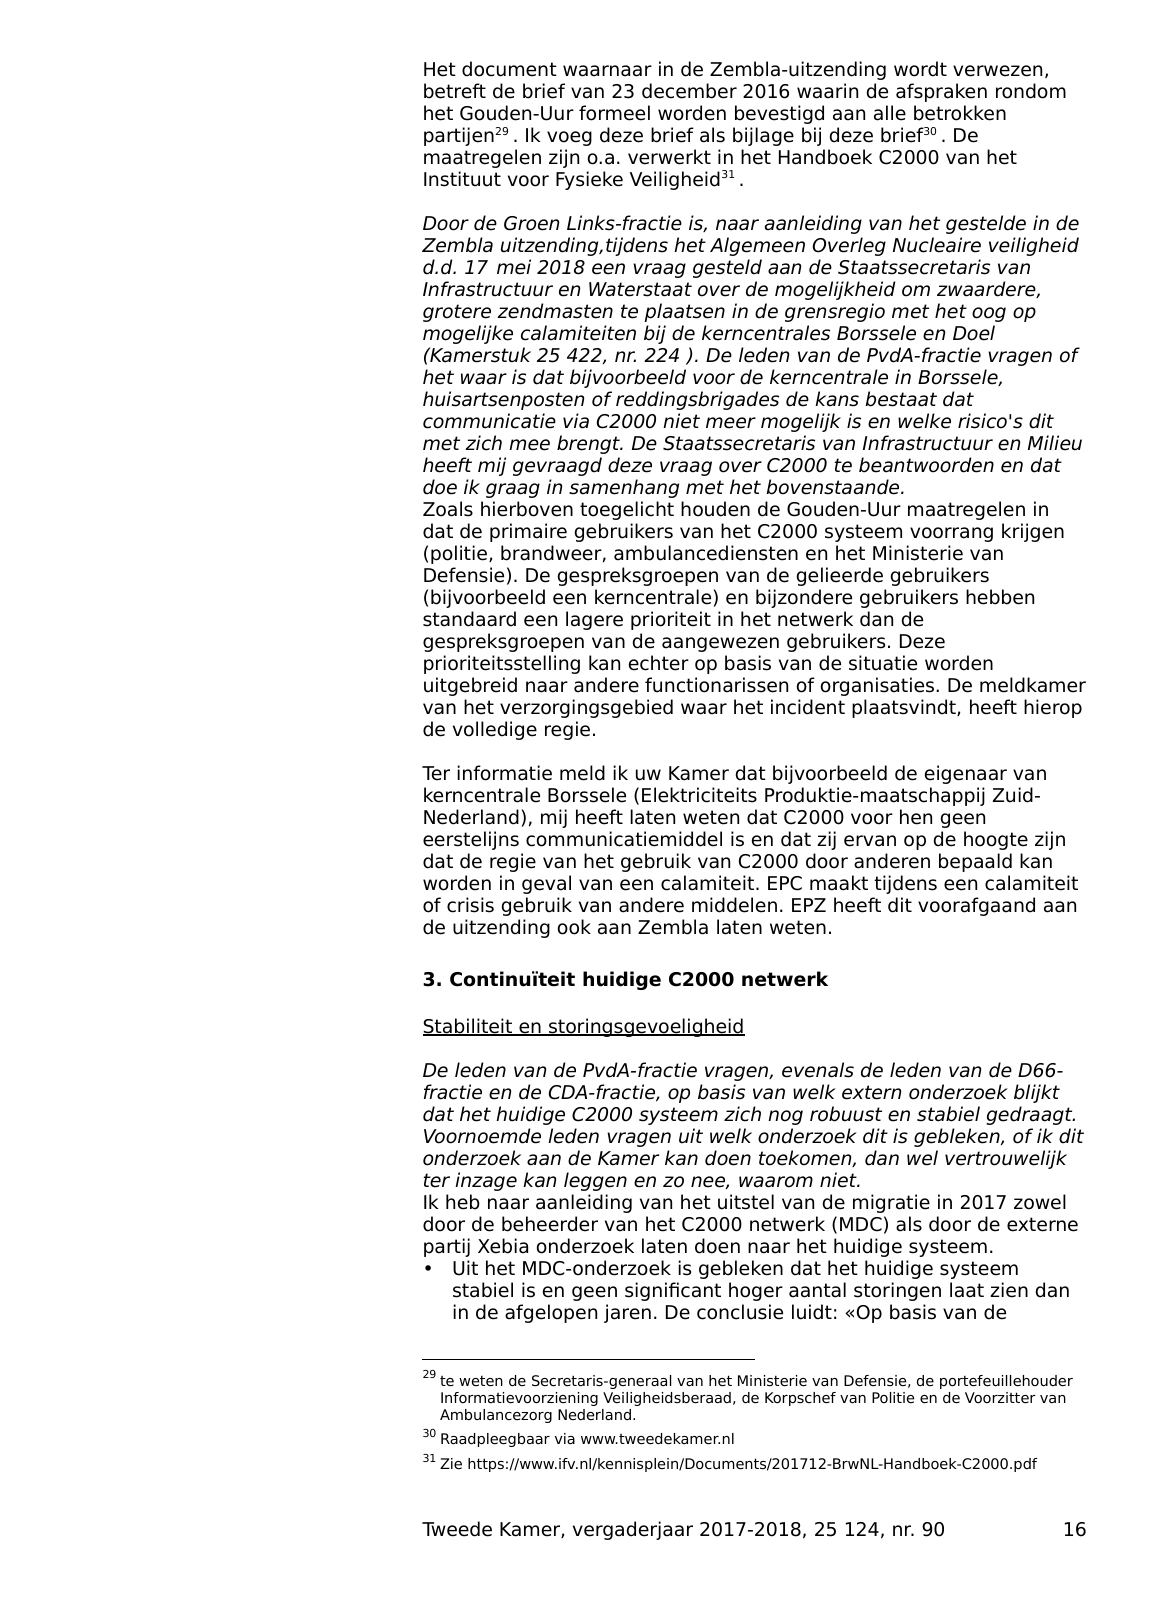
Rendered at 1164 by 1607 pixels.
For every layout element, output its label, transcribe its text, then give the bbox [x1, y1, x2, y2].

text Het document waarnaar in de Zembla-uitzending wordt verwezen, betreft de brief van 23 december 2016 waarin de afspraken rondom het Gouden-Uur formeel worden bevestigd aan alle betrokken partijen. Ik voeg deze brief als bijlage bij deze brief. De maatregelen zijn o.a. verwerkt in het Handboek C2000 van het Instituut voor Fysieke Veiligheid. [422, 59, 1087, 191]
subtitle 3. Continuïteit huidige C2000 netwerk [422, 969, 1087, 991]
text te weten de Secretaris-generaal van het Ministerie van Defensie, de portefeuillehouder Informatievoorziening Veiligheidsberaad, de Korpschef van Politie en de Voorzitter van Ambulancezorg Nederland. [422, 1368, 1087, 1424]
text Zie https://www.ifv.nl/kennisplein/Documents/201712-BrwNL-Handboek-C2000.pdf [422, 1452, 1087, 1474]
text Ter informatie meld ik uw Kamer dat bijvoorbeeld de eigenaar van kerncentrale Borssele (Elektriciteits Produktie-maatschappij Zuid-Nederland), mij heeft laten weten dat C2000 voor hen geen eerstelijns communicatiemiddel is en dat zij ervan op de hoogte zijn dat de regie van het gebruik van C2000 door anderen bepaald kan worden in geval van een calamiteit. EPC maakt tijdens een calamiteit of crisis gebruik van andere middelen. EPZ heeft dit voorafgaand aan de uitzending ook aan Zembla laten weten. [422, 763, 1087, 939]
text Ik heb naar aanleiding van het uitstel van de migratie in 2017 zowel door de beheerder van het C2000 netwerk (MDC) als door de externe partij Xebia onderzoek laten doen naar het huidige systeem. [422, 1192, 1087, 1258]
subtitle Stabiliteit en storingsgevoeligheid [422, 1016, 1087, 1038]
text De leden van de PvdA-fractie vragen, evenals de leden van de D66-fractie en de CDA-fractie, op basis van welk extern onderzoek blijkt dat het huidige C2000 systeem zich nog robuust en stabiel gedraagt. Voornoemde leden vragen uit welk onderzoek dit is gebleken, of ik dit onderzoek aan de Kamer kan doen toekomen, dan wel vertrouwelijk ter inzage kan leggen en zo nee, waarom niet. [422, 1060, 1087, 1192]
text Door de Groen Links-fractie is, naar aanleiding van het gestelde in de Zembla uitzending,tijdens het Algemeen Overleg Nucleaire veiligheid d.d. 17 mei 2018 een vraag gesteld aan de Staatssecretaris van Infrastructuur en Waterstaat over de mogelijkheid om zwaardere, grotere zendmasten te plaatsen in de grensregio met het oog op mogelijke calamiteiten bij de kerncentrales Borssele en Doel (Kamerstuk 25 422, nr. 224 ). De leden van de PvdA-fractie vragen of het waar is dat bijvoorbeeld voor de kerncentrale in Borssele, huisartsenposten of reddingsbrigades de kans bestaat dat communicatie via C2000 niet meer mogelijk is en welke risico's dit met zich mee brengt. De Staatssecretaris van Infrastructuur en Milieu heeft mij gevraagd deze vraag over C2000 te beantwoorden en dat doe ik graag in samenhang met het bovenstaande. [422, 213, 1087, 499]
text Raadpleegbaar via www.tweedekamer.nl [422, 1427, 1087, 1449]
text Zoals hierboven toegelicht houden de Gouden-Uur maatregelen in dat de primaire gebruikers van het C2000 systeem voorrang krijgen (politie, brandweer, ambulancediensten en het Ministerie van Defensie). De gespreksgroepen van de gelieerde gebruikers (bijvoorbeeld een kerncentrale) en bijzondere gebruikers hebben standaard een lagere prioriteit in het netwerk dan de gespreksgroepen van de aangewezen gebruikers. Deze prioriteitsstelling kan echter op basis van de situatie worden uitgebreid naar andere functionarissen of organisaties. De meldkamer van het verzorgingsgebied waar het incident plaatsvindt, heeft hierop de volledige regie. [422, 499, 1087, 741]
text • Uit het MDC-onderzoek is gebleken dat het huidige systeem stabiel is en geen significant hoger aantal storingen laat zien dan in de afgelopen jaren. De conclusie luidt: «Op basis van de [422, 1258, 1087, 1323]
